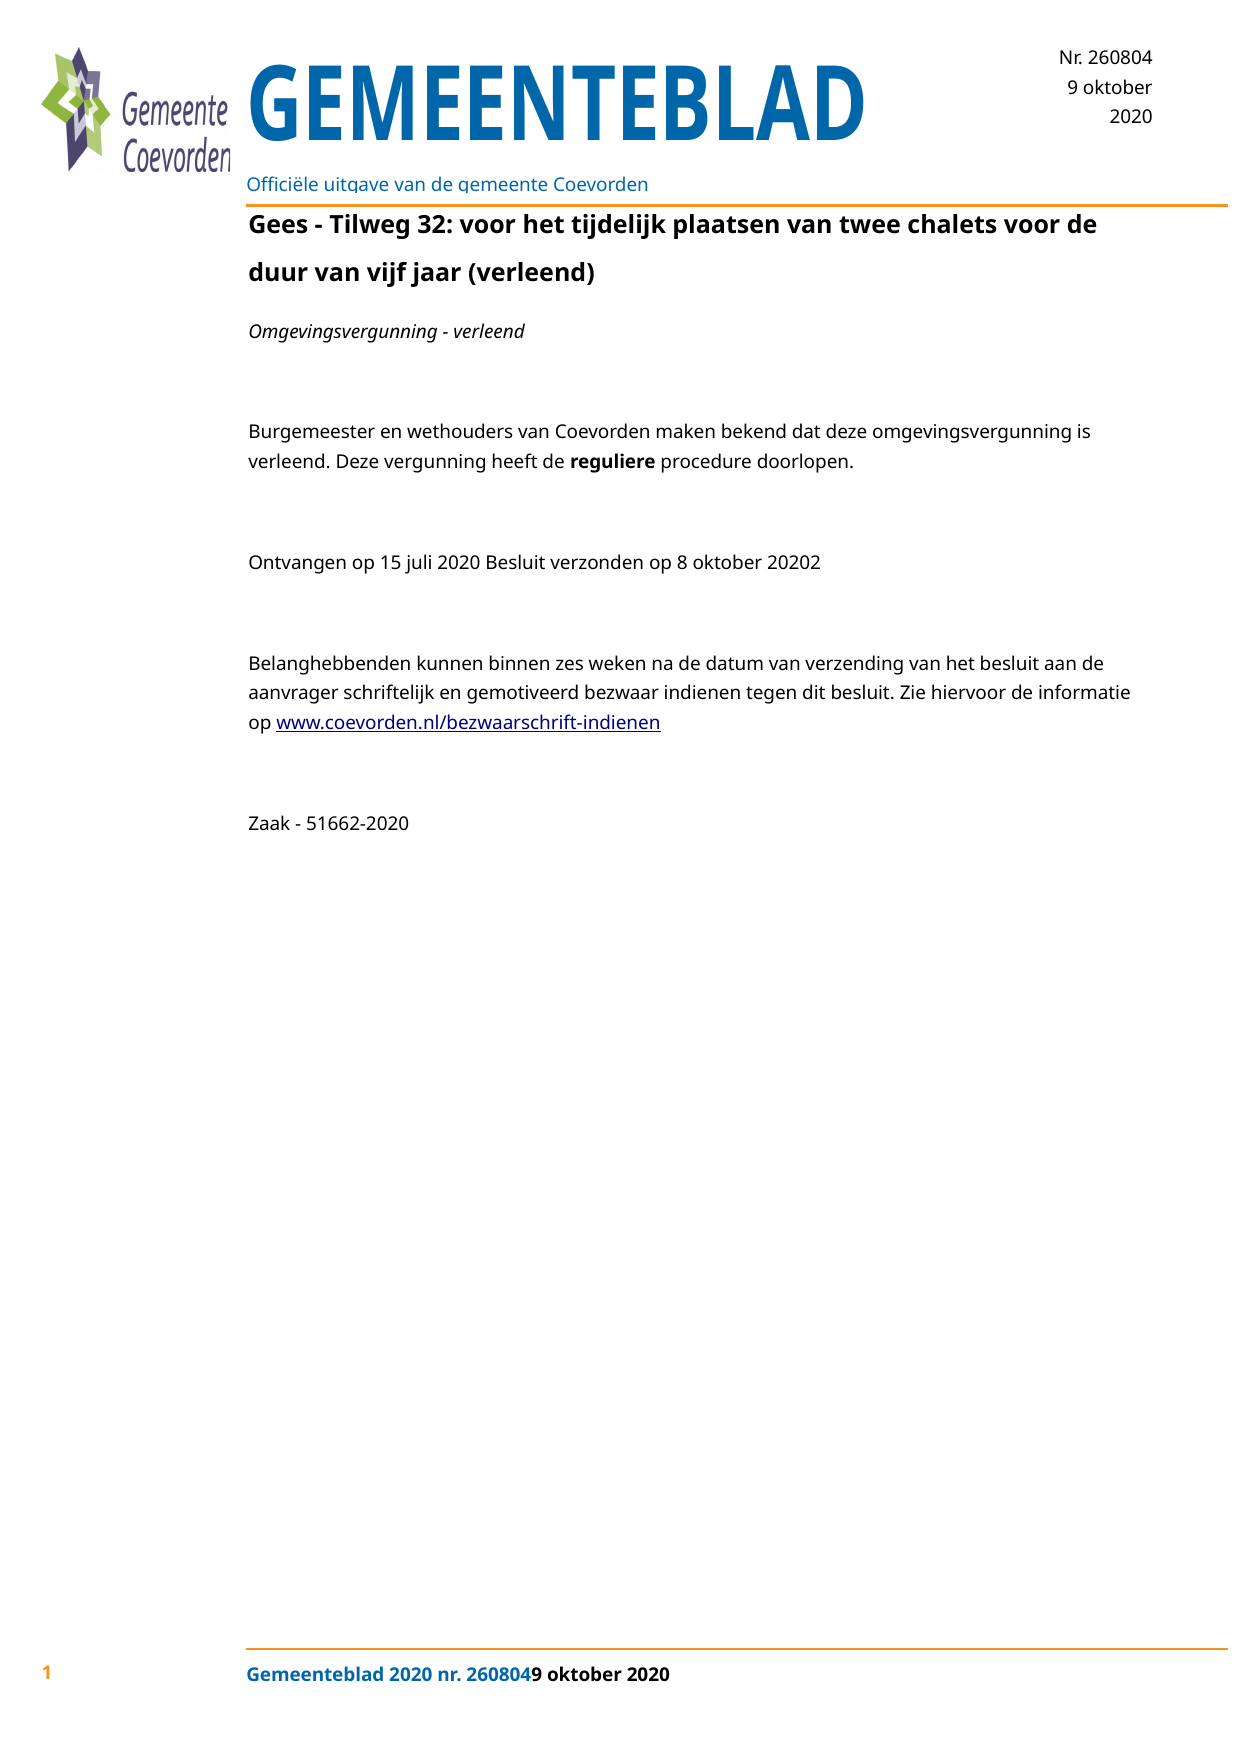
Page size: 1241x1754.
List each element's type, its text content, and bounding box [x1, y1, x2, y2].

text Burgemeester en wethouders van Coevorden maken bekend dat deze omgevingsvergunning is verleend. Deze vergunning heeft de reguliere procedure doorlopen. [248, 419, 1152, 474]
picture [41, 47, 231, 172]
text Ontvangen op 15 juli 2020 Besluit verzonden op 8 oktober 20202 [248, 549, 1152, 575]
text Zaak - 51662-2020 [248, 810, 1152, 836]
text Omgevingsvergunning - verleend [248, 318, 1152, 344]
text Belanghebbenden kunnen binnen zes weken na de datum van verzending van het besluit aan de aanvrager schriftelijk en gemotiveerd bezwaar indienen tegen dit besluit. Zie hiervoor de informatie op www.coevorden.nl/bezwaarschrift-indienen [248, 650, 1152, 735]
text Gees - Tilweg 32: voor het tijdelijk plaatsen van twee chalets voor de duur van vijf jaar (verleend) [248, 207, 1152, 288]
